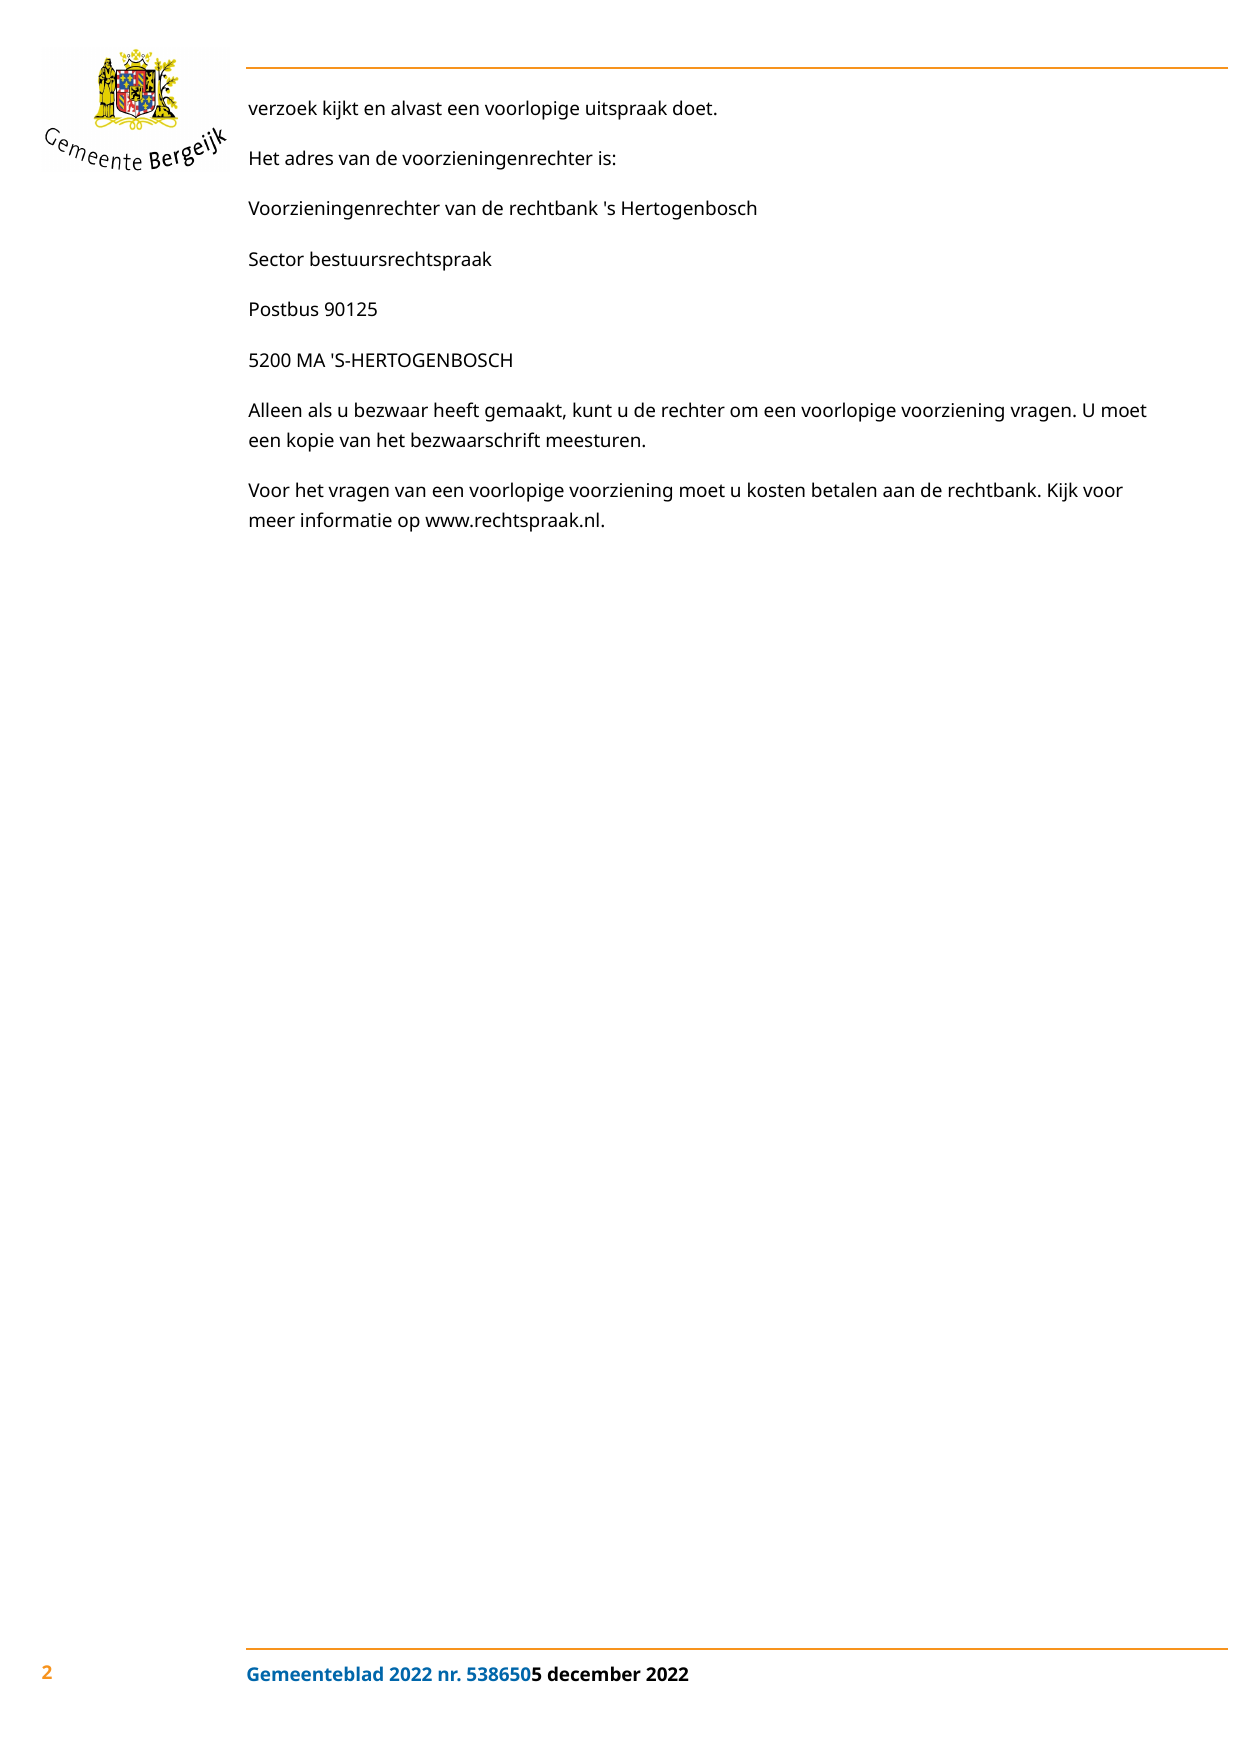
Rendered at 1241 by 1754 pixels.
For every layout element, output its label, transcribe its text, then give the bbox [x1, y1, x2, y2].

text Voor het vragen van een voorlopige voorziening moet u kosten betalen aan de rechtbank. Kijk voor meer informatie op www.rechtspraak.nl. [248, 477, 1152, 533]
text Het adres van de voorzieningenrechter is: [248, 145, 1152, 171]
text Postbus 90125 [248, 296, 1152, 322]
text verzoek kijkt en alvast een voorlopige uitspraak doet. [248, 95, 1152, 121]
text Voorzieningenrechter van de rechtbank 's Hertogenbosch [248, 196, 1152, 221]
text Sector bestuursrechtspraak [248, 246, 1152, 272]
text 5200 MA 'S-HERTOGENBOSCH [248, 347, 1152, 373]
text Alleen als u bezwaar heeft gemaakt, kunt u de rechter om een voorlopige voorziening vragen. U moet een kopie van het bezwaarschrift meesturen. [248, 397, 1152, 453]
picture [41, 47, 231, 172]
